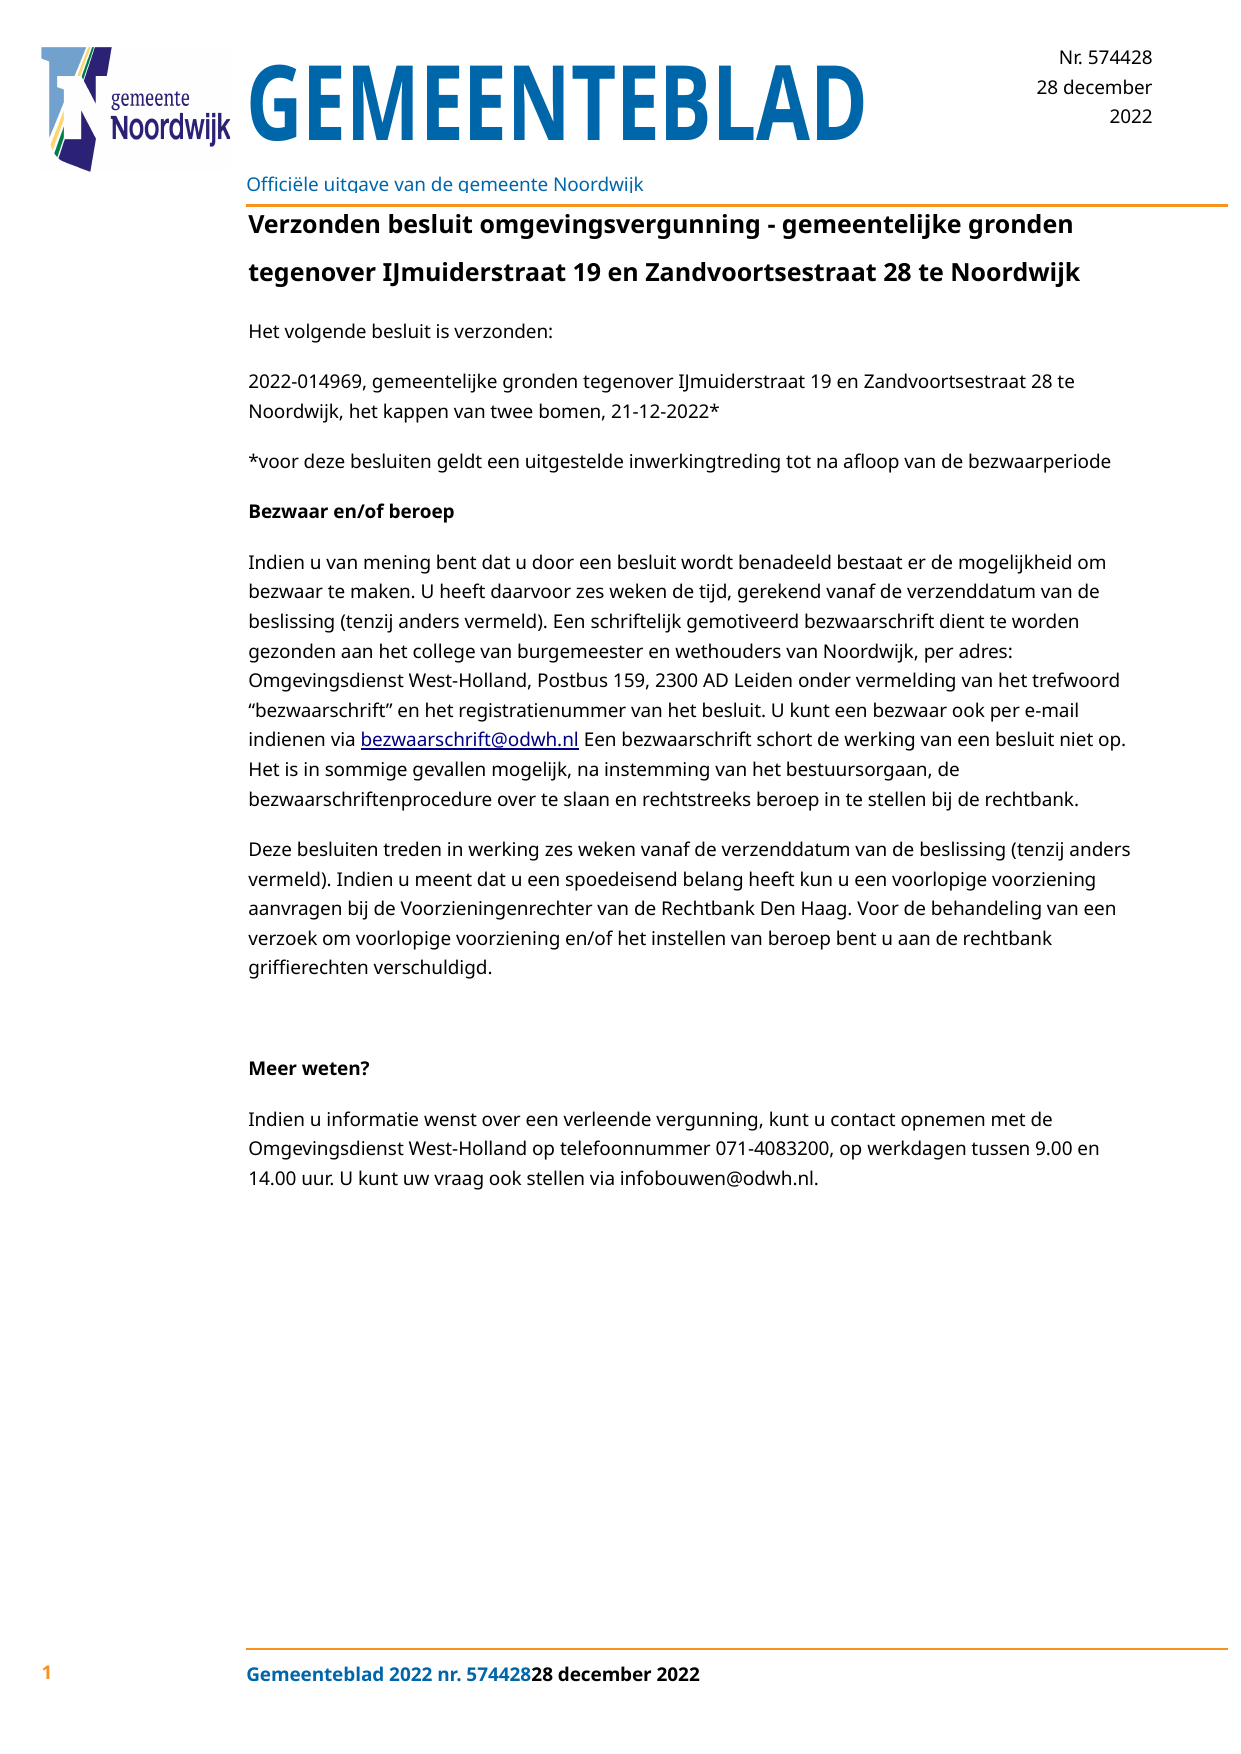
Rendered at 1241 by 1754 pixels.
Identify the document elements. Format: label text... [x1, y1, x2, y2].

text Deze besluiten treden in werking zes weken vanaf de verzenddatum van de beslissing (tenzij anders vermeld). Indien u meent dat u een spoedeisend belang heeft kun u een voorlopige voorziening aanvragen bij de Voorzieningenrechter van de Rechtbank Den Haag. Voor de behandeling van een verzoek om voorlopige voorziening en/of het instellen van beroep bent u aan de rechtbank griffierechten verschuldigd. [248, 836, 1152, 980]
text 2022-014969, gemeentelijke gronden tegenover IJmuiderstraat 19 en Zandvoortsestraat 28 te Noordwijk, het kappen van twee bomen, 21-12-2022* [248, 368, 1152, 424]
text Het volgende besluit is verzonden: [248, 318, 1152, 344]
text Indien u van mening bent dat u door een besluit wordt benadeeld bestaat er de mogelijkheid om bezwaar te maken. U heeft daarvoor zes weken de tijd, gerekend vanaf de verzenddatum van de beslissing (tenzij anders vermeld). Een schriftelijk gemotiveerd bezwaarschrift dient te worden gezonden aan het college van burgemeester en wethouders van Noordwijk, per adres: Omgevingsdienst West-Holland, Postbus 159, 2300 AD Leiden onder vermelding van het trefwoord “bezwaarschrift” en het registratienummer van het besluit. U kunt een bezwaar ook per e-mail indienen via bezwaarschrift@odwh.nl Een bezwaarschrift schort de werking van een besluit niet op. Het is in sommige gevallen mogelijk, na instemming van het bestuursorgaan, de bezwaarschriftenprocedure over te slaan en rechtstreeks beroep in te stellen bij de rechtbank. [248, 549, 1152, 812]
text Meer weten? [248, 1055, 1152, 1081]
text *voor deze besluiten geldt een uitgestelde inwerkingtreding tot na afloop van de bezwaarperiode [248, 448, 1152, 474]
picture [41, 47, 231, 172]
text Verzonden besluit omgevingsvergunning - gemeentelijke gronden tegenover IJmuiderstraat 19 en Zandvoortsestraat 28 te Noordwijk [248, 207, 1152, 288]
text Bezwaar en/of beroep [248, 499, 1152, 524]
text Indien u informatie wenst over een verleende vergunning, kunt u contact opnemen met de Omgevingsdienst West-Holland op telefoonnummer 071-4083200, op werkdagen tussen 9.00 en 14.00 uur. U kunt uw vraag ook stellen via infobouwen@odwh.nl. [248, 1106, 1152, 1191]
